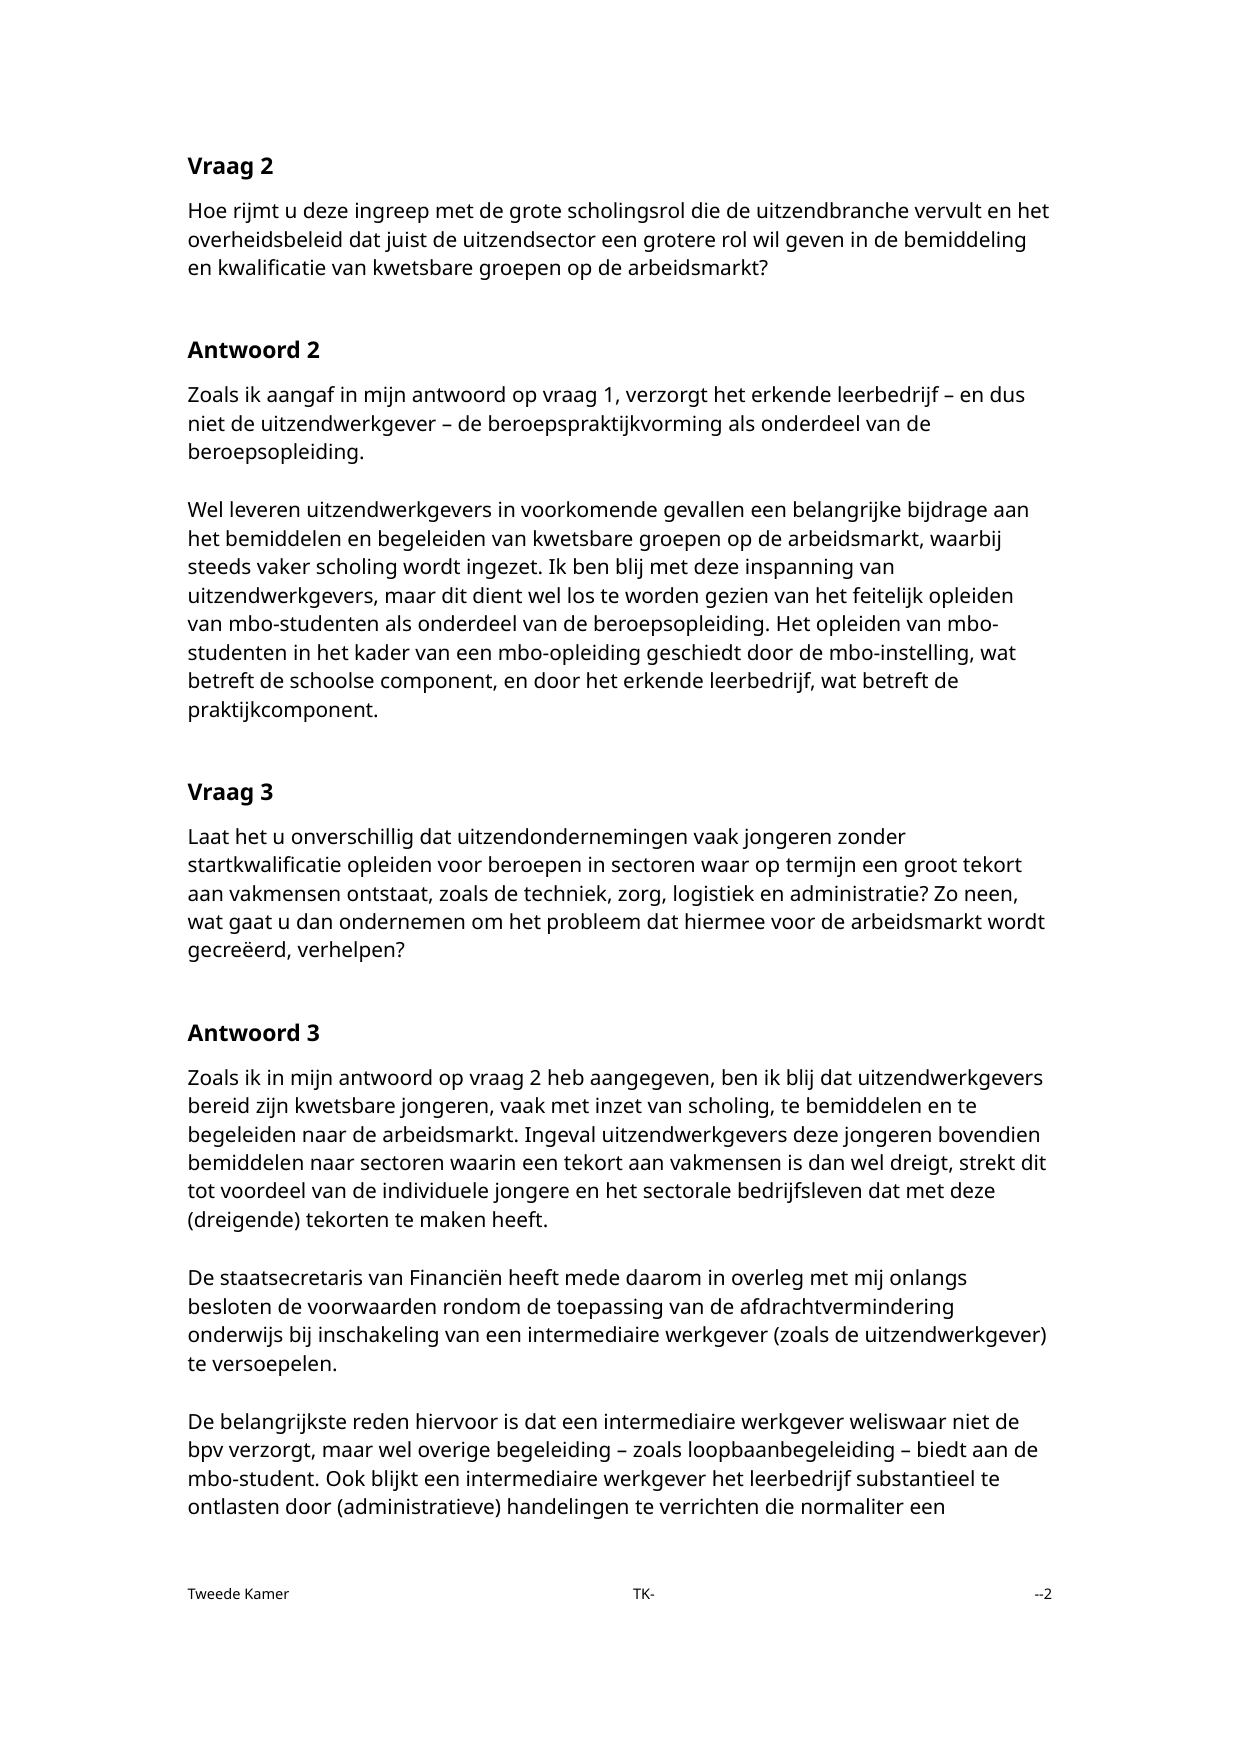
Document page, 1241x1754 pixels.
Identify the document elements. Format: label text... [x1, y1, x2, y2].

text De belangrijkste reden hiervoor is dat een intermediaire werkgever weliswaar niet de bpv verzorgt, maar wel overige begeleiding – zoals loopbaanbegeleiding – biedt aan de mbo-student. Ook blijkt een intermediaire werkgever het leerbedrijf substantieel te ontlasten door (administratieve) handelingen te verrichten die normaliter een [187, 1407, 1053, 1521]
text De staatsecretaris van Financiën heeft mede daarom in overleg met mij onlangs besloten de voorwaarden rondom de toepassing van de afdrachtvermindering onderwijs bij inschakeling van een intermediaire werkgever (zoals de uitzendwerkgever) te versoepelen. [187, 1263, 1053, 1377]
text Hoe rijmt u deze ingreep met de grote scholingsrol die de uitzendbranche vervult en het overheidsbeleid dat juist de uitzendsector een grotere rol wil geven in de bemiddeling en kwalificatie van kwetsbare groepen op de arbeidsmarkt? [187, 196, 1053, 282]
subtitle Antwoord 2 [187, 334, 1053, 365]
text Laat het u onverschillig dat uitzendondernemingen vaak jongeren zonder startkwalificatie opleiden voor beroepen in sectoren waar op termijn een groot tekort aan vakmensen ontstaat, zoals de techniek, zorg, logistiek en administratie? Zo neen, wat gaat u dan ondernemen om het probleem dat hiermee voor de arbeidsmarkt wordt gecreëerd, verhelpen? [187, 822, 1053, 964]
text Wel leveren uitzendwerkgevers in voorkomende gevallen een belangrijke bijdrage aan het bemiddelen en begeleiden van kwetsbare groepen op de arbeidsmarkt, waarbij steeds vaker scholing wordt ingezet. Ik ben blij met deze inspanning van uitzendwerkgevers, maar dit dient wel los te worden gezien van het feitelijk opleiden van mbo-studenten als onderdeel van de beroepsopleiding. Het opleiden van mbo-studenten in het kader van een mbo-opleiding geschiedt door de mbo-instelling, wat betreft de schoolse component, en door het erkende leerbedrijf, wat betreft de praktijkcomponent. [187, 496, 1053, 723]
text Zoals ik in mijn antwoord op vraag 2 heb aangegeven, ben ik blij dat uitzendwerkgevers bereid zijn kwetsbare jongeren, vaak met inzet van scholing, te bemiddelen en te begeleiden naar de arbeidsmarkt. Ingeval uitzendwerkgevers deze jongeren bovendien bemiddelen naar sectoren waarin een tekort aan vakmensen is dan wel dreigt, strekt dit tot voordeel van de individuele jongere en het sectorale bedrijfsleven dat met deze (dreigende) tekorten te maken heeft. [187, 1063, 1053, 1233]
subtitle Vraag 3 [187, 776, 1053, 807]
subtitle Antwoord 3 [187, 1017, 1053, 1048]
subtitle Vraag 2 [187, 150, 1053, 181]
text Zoals ik aangaf in mijn antwoord op vraag 1, verzorgt het erkende leerbedrijf – en dus niet de uitzendwerkgever – de beroepspraktijkvorming als onderdeel van de beroepsopleiding. [187, 380, 1053, 466]
